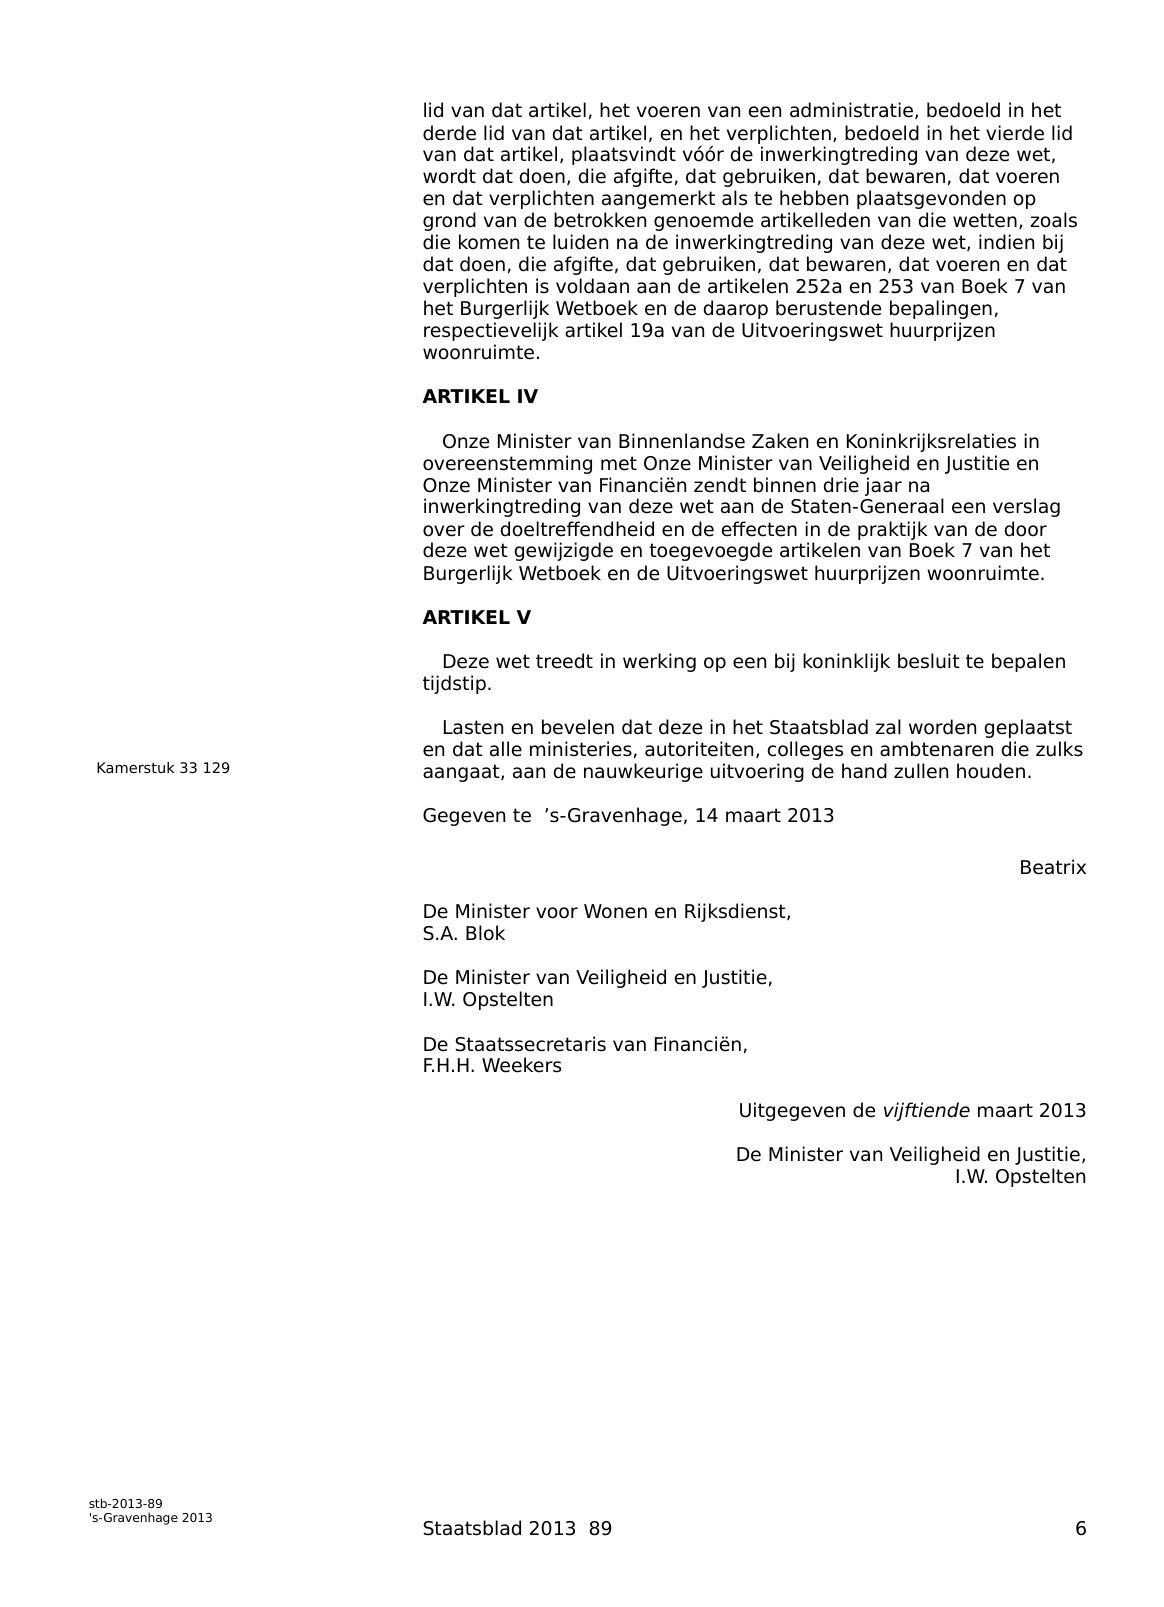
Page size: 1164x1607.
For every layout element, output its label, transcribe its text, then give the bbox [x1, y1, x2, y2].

text De Minister van Veiligheid en Justitie, I.W. Opstelten [422, 967, 1087, 1011]
text stb-2013-89 [88, 1497, 323, 1511]
text lid van dat artikel, het voeren van een administratie, bedoeld in het derde lid van dat artikel, en het verplichten, bedoeld in het vierde lid van dat artikel, plaatsvindt vóór de inwerkingtreding van deze wet, wordt dat doen, die afgifte, dat gebruiken, dat bewaren, dat voeren en dat verplichten aangemerkt als te hebben plaatsgevonden op grond van de betrokken genoemde artikelleden van die wetten, zoals die komen te luiden na de inwerkingtreding van deze wet, indien bij dat doen, die afgifte, dat gebruiken, dat bewaren, dat voeren en dat verplichten is voldaan aan de artikelen 252a en 253 van Boek 7 van het Burgerlijk Wetboek en de daarop berustende bepalingen, respectievelijk artikel 19a van de Uitvoeringswet huurprijzen woonruimte. [422, 100, 1087, 364]
text Deze wet treedt in werking op een bij koninklijk besluit te bepalen tijdstip. [422, 651, 1087, 695]
text De Minister van Veiligheid en Justitie, I.W. Opstelten [422, 1144, 1087, 1188]
text Gegeven te ’s-Gravenhage, 14 maart 2013 [422, 805, 1087, 827]
text Uitgegeven de vijftiende maart 2013 [422, 1099, 1087, 1122]
text Lasten en bevelen dat deze in het Staatsblad zal worden geplaatst en dat alle ministeries, autoriteiten, colleges en ambtenaren die zulks aangaat, aan de nauwkeurige uitvoering de hand zullen houden. [422, 717, 1087, 783]
subtitle ARTIKEL IV [422, 386, 1087, 408]
text De Minister voor Wonen en Rijksdienst, S.A. Blok [422, 901, 1087, 945]
text 's-Gravenhage 2013 [88, 1511, 323, 1525]
text De Staatssecretaris van Financiën, F.H.H. Weekers [422, 1033, 1087, 1077]
text Onze Minister van Binnenlandse Zaken en Koninkrijksrelaties in overeenstemming met Onze Minister van Veiligheid en Justitie en Onze Minister van Financiën zendt binnen drie jaar na inwerkingtreding van deze wet aan de Staten-Generaal een verslag over de doeltreffendheid en de effecten in de praktijk van de door deze wet gewijzigde en toegevoegde artikelen van Boek 7 van het Burgerlijk Wetboek en de Uitvoeringswet huurprijzen woonruimte. [422, 431, 1087, 584]
text Kamerstuk 33 129 [77, 760, 396, 777]
subtitle ARTIKEL V [422, 607, 1087, 628]
text Beatrix [422, 857, 1087, 879]
